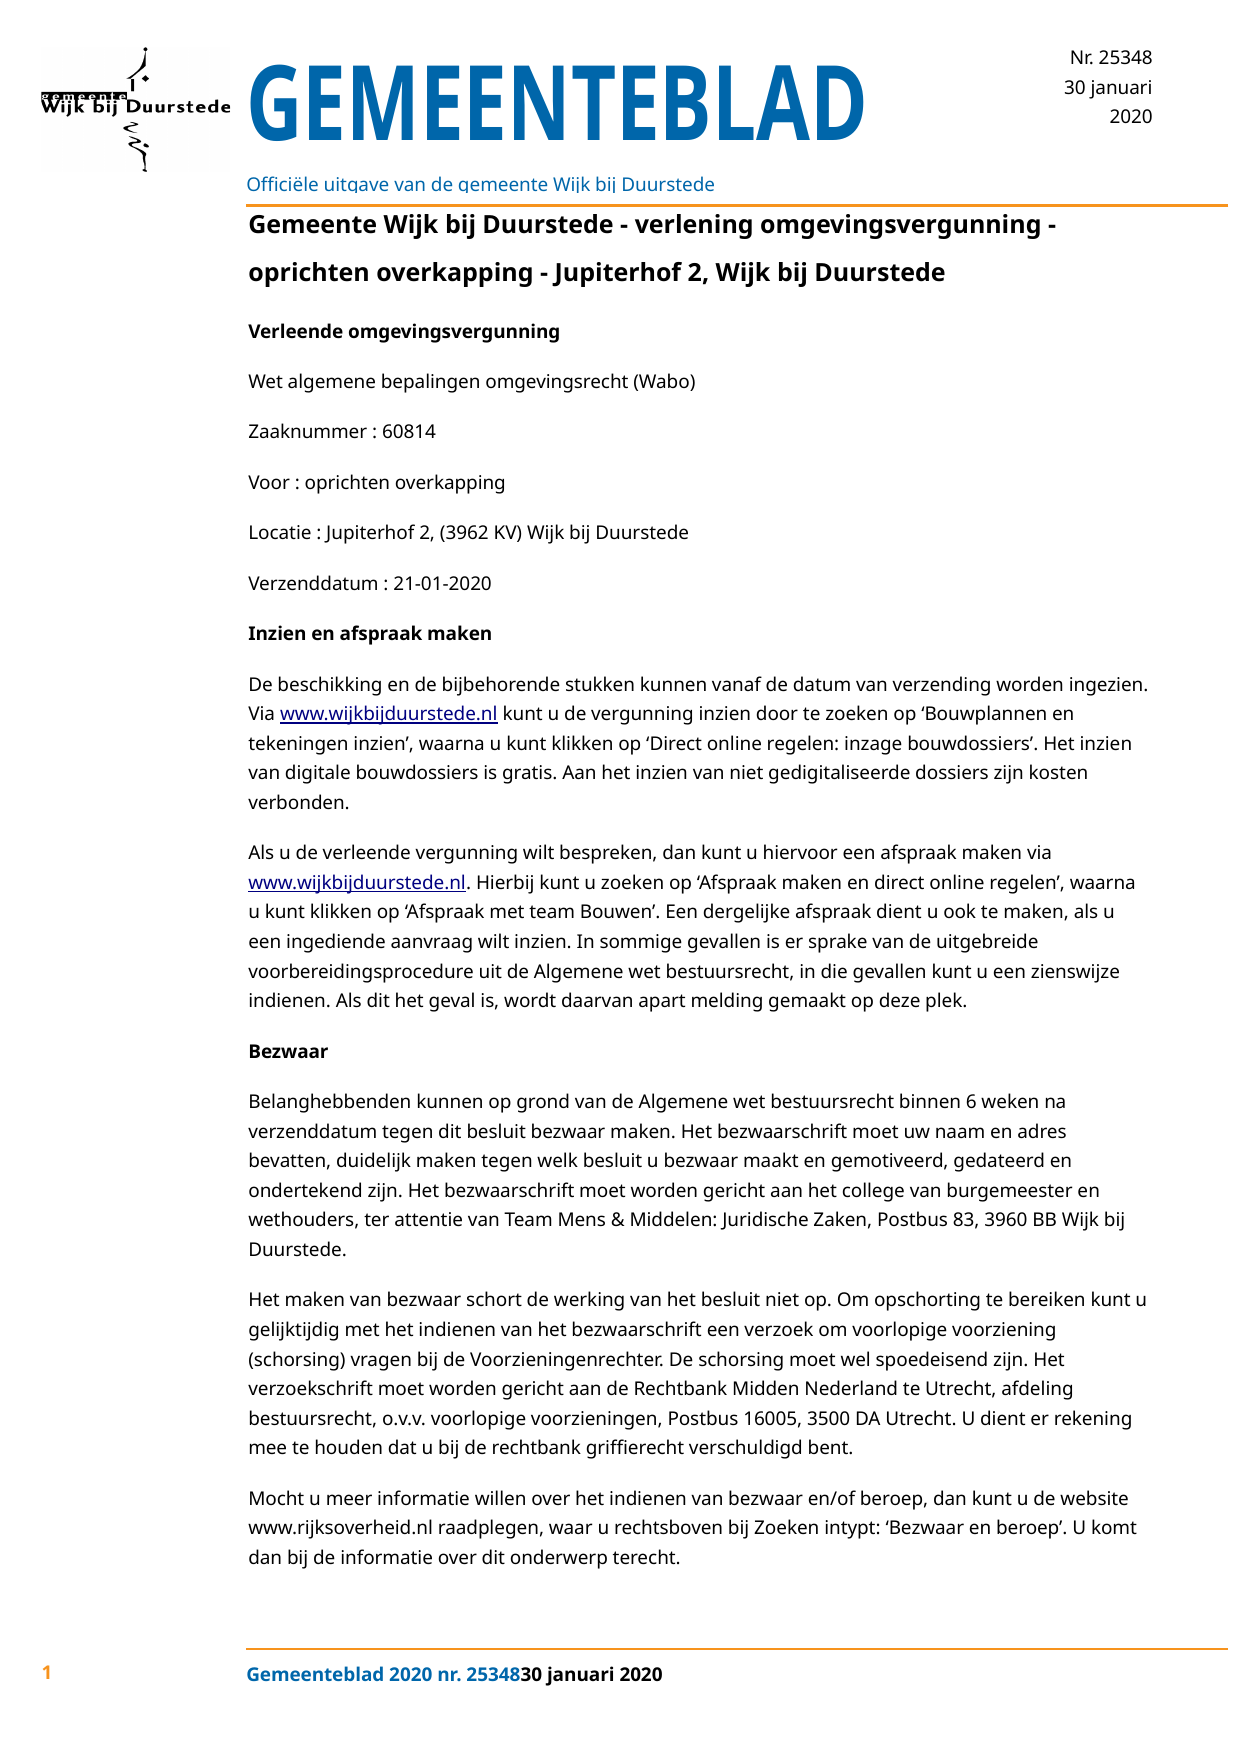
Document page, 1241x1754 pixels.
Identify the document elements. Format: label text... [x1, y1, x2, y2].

picture [41, 47, 231, 172]
text Wet algemene bepalingen omgevingsrecht (Wabo) [248, 368, 1152, 394]
text Gemeente Wijk bij Duurstede - verlening omgevingsvergunning - oprichten overkapping - Jupiterhof 2, Wijk bij Duurstede [248, 207, 1152, 288]
text Belanghebbenden kunnen op grond van de Algemene wet bestuursrecht binnen 6 weken na verzenddatum tegen dit besluit bezwaar maken. Het bezwaarschrift moet uw naam en adres bevatten, duidelijk maken tegen welk besluit u bezwaar maakt en gemotiveerd, gedateerd en ondertekend zijn. Het bezwaarschrift moet worden gericht aan het college van burgemeester en wethouders, ter attentie van Team Mens & Middelen: Juridische Zaken, Postbus 83, 3960 BB Wijk bij Duurstede. [248, 1088, 1152, 1262]
text Verleende omgevingsvergunning [248, 318, 1152, 344]
text De beschikking en de bijbehorende stukken kunnen vanaf de datum van verzending worden ingezien. Via www.wijkbijduurstede.nl kunt u de vergunning inzien door te zoeken op ‘Bouwplannen en tekeningen inzien’, waarna u kunt klikken op ‘Direct online regelen: inzage bouwdossiers’. Het inzien van digitale bouwdossiers is gratis. Aan het inzien van niet gedigitaliseerde dossiers zijn kosten verbonden. [248, 671, 1152, 815]
text Het maken van bezwaar schort de werking van het besluit niet op. Om opschorting te bereiken kunt u gelijktijdig met het indienen van het bezwaarschrift een verzoek om voorlopige voorziening (schorsing) vragen bij de Voorzieningenrechter. De schorsing moet wel spoedeisend zijn. Het verzoekschrift moet worden gericht aan de Rechtbank Midden Nederland te Utrecht, afdeling bestuursrecht, o.v.v. voorlopige voorzieningen, Postbus 16005, 3500 DA Utrecht. U dient er rekening mee te houden dat u bij de rechtbank griffierecht verschuldigd bent. [248, 1287, 1152, 1460]
text Bezwaar [248, 1038, 1152, 1064]
text Zaaknummer : 60814 [248, 419, 1152, 444]
text Locatie : Jupiterhof 2, (3962 KV) Wijk bij Duurstede [248, 519, 1152, 545]
text Voor : oprichten overkapping [248, 469, 1152, 495]
text Verzenddatum : 21-01-2020 [248, 570, 1152, 596]
text Mocht u meer informatie willen over het indienen van bezwaar en/of beroep, dan kunt u de website www.rijksoverheid.nl raadplegen, waar u rechtsboven bij Zoeken intypt: ‘Bezwaar en beroep’. U komt dan bij de informatie over dit onderwerp terecht. [248, 1485, 1152, 1570]
text Als u de verleende vergunning wilt bespreken, dan kunt u hiervoor een afspraak maken via www.wijkbijduurstede.nl. Hierbij kunt u zoeken op ‘Afspraak maken en direct online regelen’, waarna u kunt klikken op ‘Afspraak met team Bouwen’. Een dergelijke afspraak dient u ook te maken, als u een ingediende aanvraag wilt inzien. In sommige gevallen is er sprake van de uitgebreide voorbereidingsprocedure uit de Algemene wet bestuursrecht, in die gevallen kunt u een zienswijze indienen. Als dit het geval is, wordt daarvan apart melding gemaakt op deze plek. [248, 839, 1152, 1013]
text Inzien en afspraak maken [248, 620, 1152, 646]
